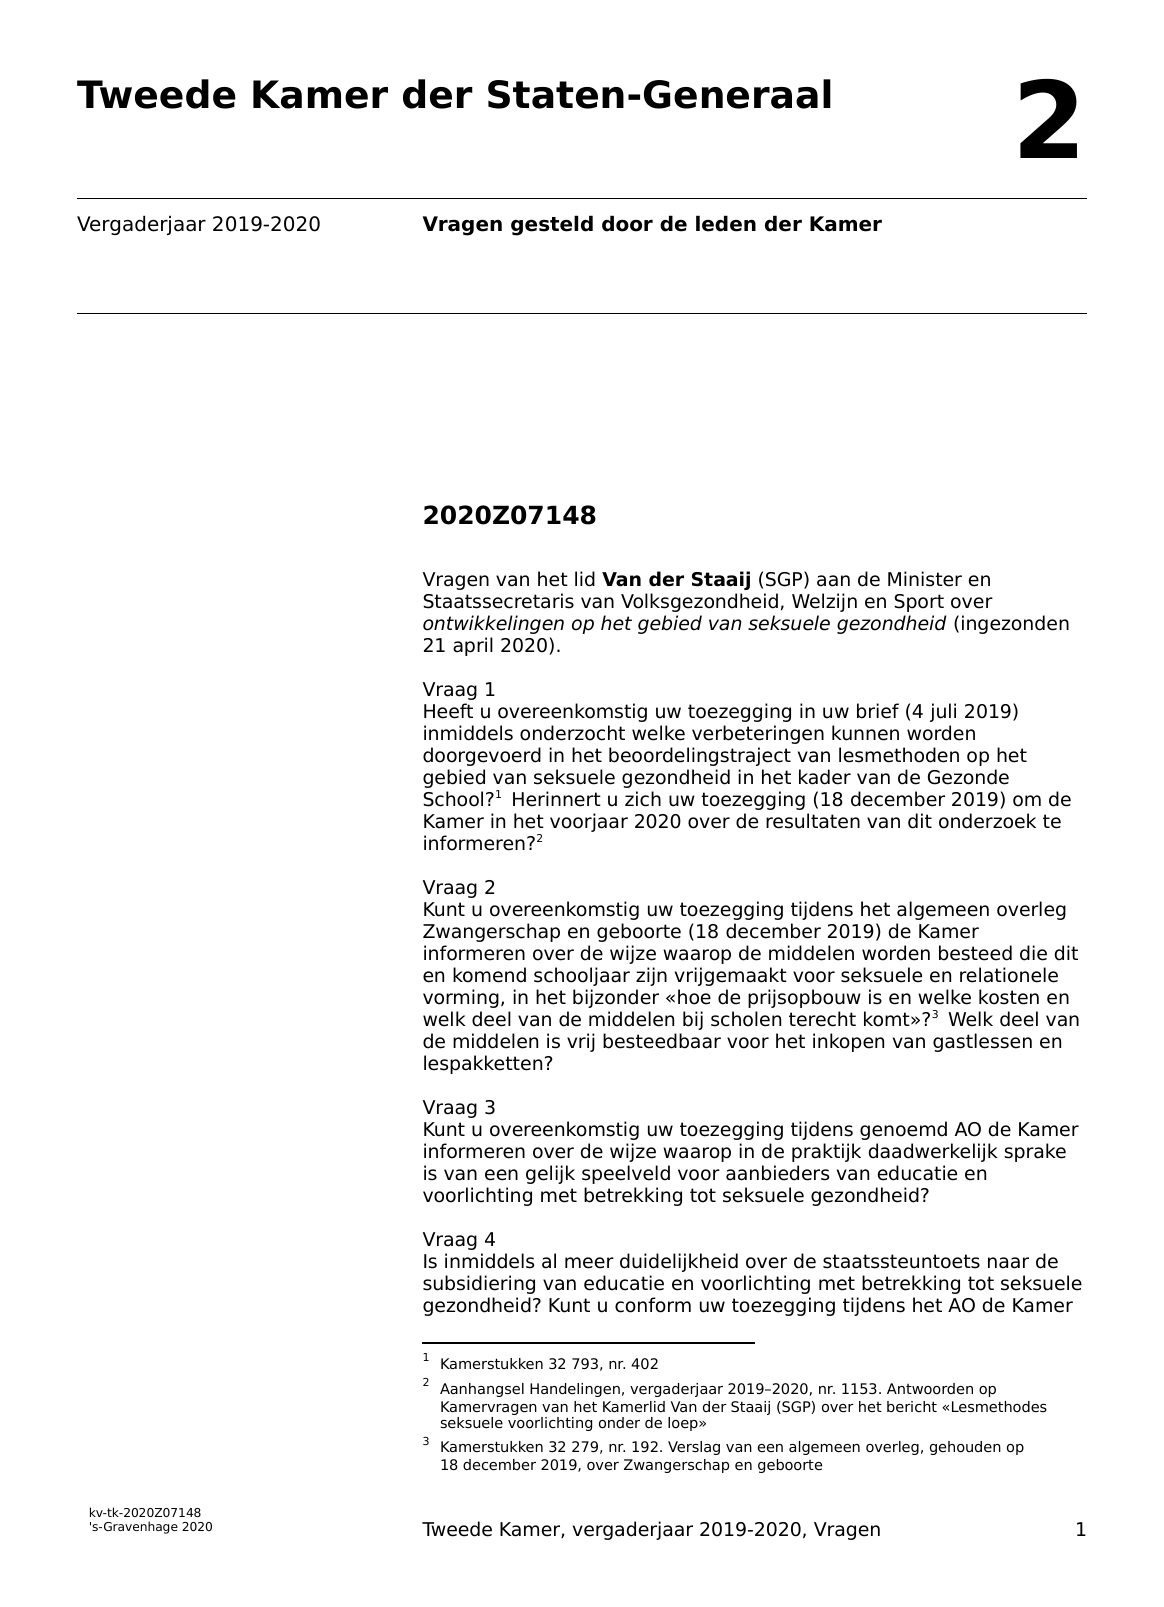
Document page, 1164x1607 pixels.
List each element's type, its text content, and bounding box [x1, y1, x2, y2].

table_header Tweede Kamer der Staten-Generaal [77, 59, 886, 198]
text Kamerstukken 32 793, nr. 402 [422, 1352, 1087, 1374]
text Vragen van het lid Van der Staaij (SGP) aan de Minister en Staatssecretaris van Volksgezondheid, Welzijn en Sport over ontwikkelingen op het gebied van seksuele gezondheid (ingezonden 21 april 2020). [422, 569, 1087, 657]
text Kunt u overeenkomstig uw toezegging tijdens genoemd AO de Kamer informeren over de wijze waarop in de praktijk daadwerkelijk sprake is van een gelijk speelveld voor aanbieders van educatie en voorlichting met betrekking tot seksuele gezondheid? [422, 1119, 1087, 1207]
text 's-Gravenhage 2020 [88, 1520, 323, 1534]
text 2020Z07148 [422, 501, 1087, 531]
text Heeft u overeenkomstig uw toezegging in uw brief (4 juli 2019) inmiddels onderzocht welke verbeteringen kunnen worden doorgevoerd in het beoordelingstraject van lesmethoden op het gebied van seksuele gezondheid in het kader van de Gezonde School? Herinnert u zich uw toezegging (18 december 2019) om de Kamer in het voorjaar 2020 over de resultaten van dit onderzoek te informeren? [422, 701, 1087, 855]
text Vraag 3 [422, 1097, 1087, 1119]
table_header 2 [886, 59, 1087, 198]
table_cell Vergaderjaar 2019-2020 [77, 199, 422, 313]
text Aanhangsel Handelingen, vergaderjaar 2019–2020, nr. 1153. Antwoorden op Kamervragen van het Kamerlid Van der Staaij (SGP) over het bericht «Lesmethodes seksuele voorlichting onder de loep» [422, 1377, 1087, 1432]
text Kunt u overeenkomstig uw toezegging tijdens het algemeen overleg Zwangerschap en geboorte (18 december 2019) de Kamer informeren over de wijze waarop de middelen worden besteed die dit en komend schooljaar zijn vrijgemaakt voor seksuele en relationele vorming, in het bijzonder «hoe de prijsopbouw is en welke kosten en welk deel van de middelen bij scholen terecht komt»? Welk deel van de middelen is vrij besteedbaar voor het inkopen van gastlessen en lespakketten? [422, 899, 1087, 1075]
text Is inmiddels al meer duidelijkheid over de staatssteuntoets naar de subsidiering van educatie en voorlichting met betrekking tot seksuele gezondheid? Kunt u conform uw toezegging tijdens het AO de Kamer [422, 1251, 1087, 1317]
table_cell Vragen gesteld door de leden der Kamer [422, 199, 1087, 313]
text Kamerstukken 32 279, nr. 192. Verslag van een algemeen overleg, gehouden op 18 december 2019, over Zwangerschap en geboorte [422, 1435, 1087, 1474]
text Vraag 1 [422, 679, 1087, 701]
text Vraag 2 [422, 877, 1087, 899]
text Vraag 4 [422, 1229, 1087, 1251]
text kv-tk-2020Z07148 [88, 1506, 323, 1520]
